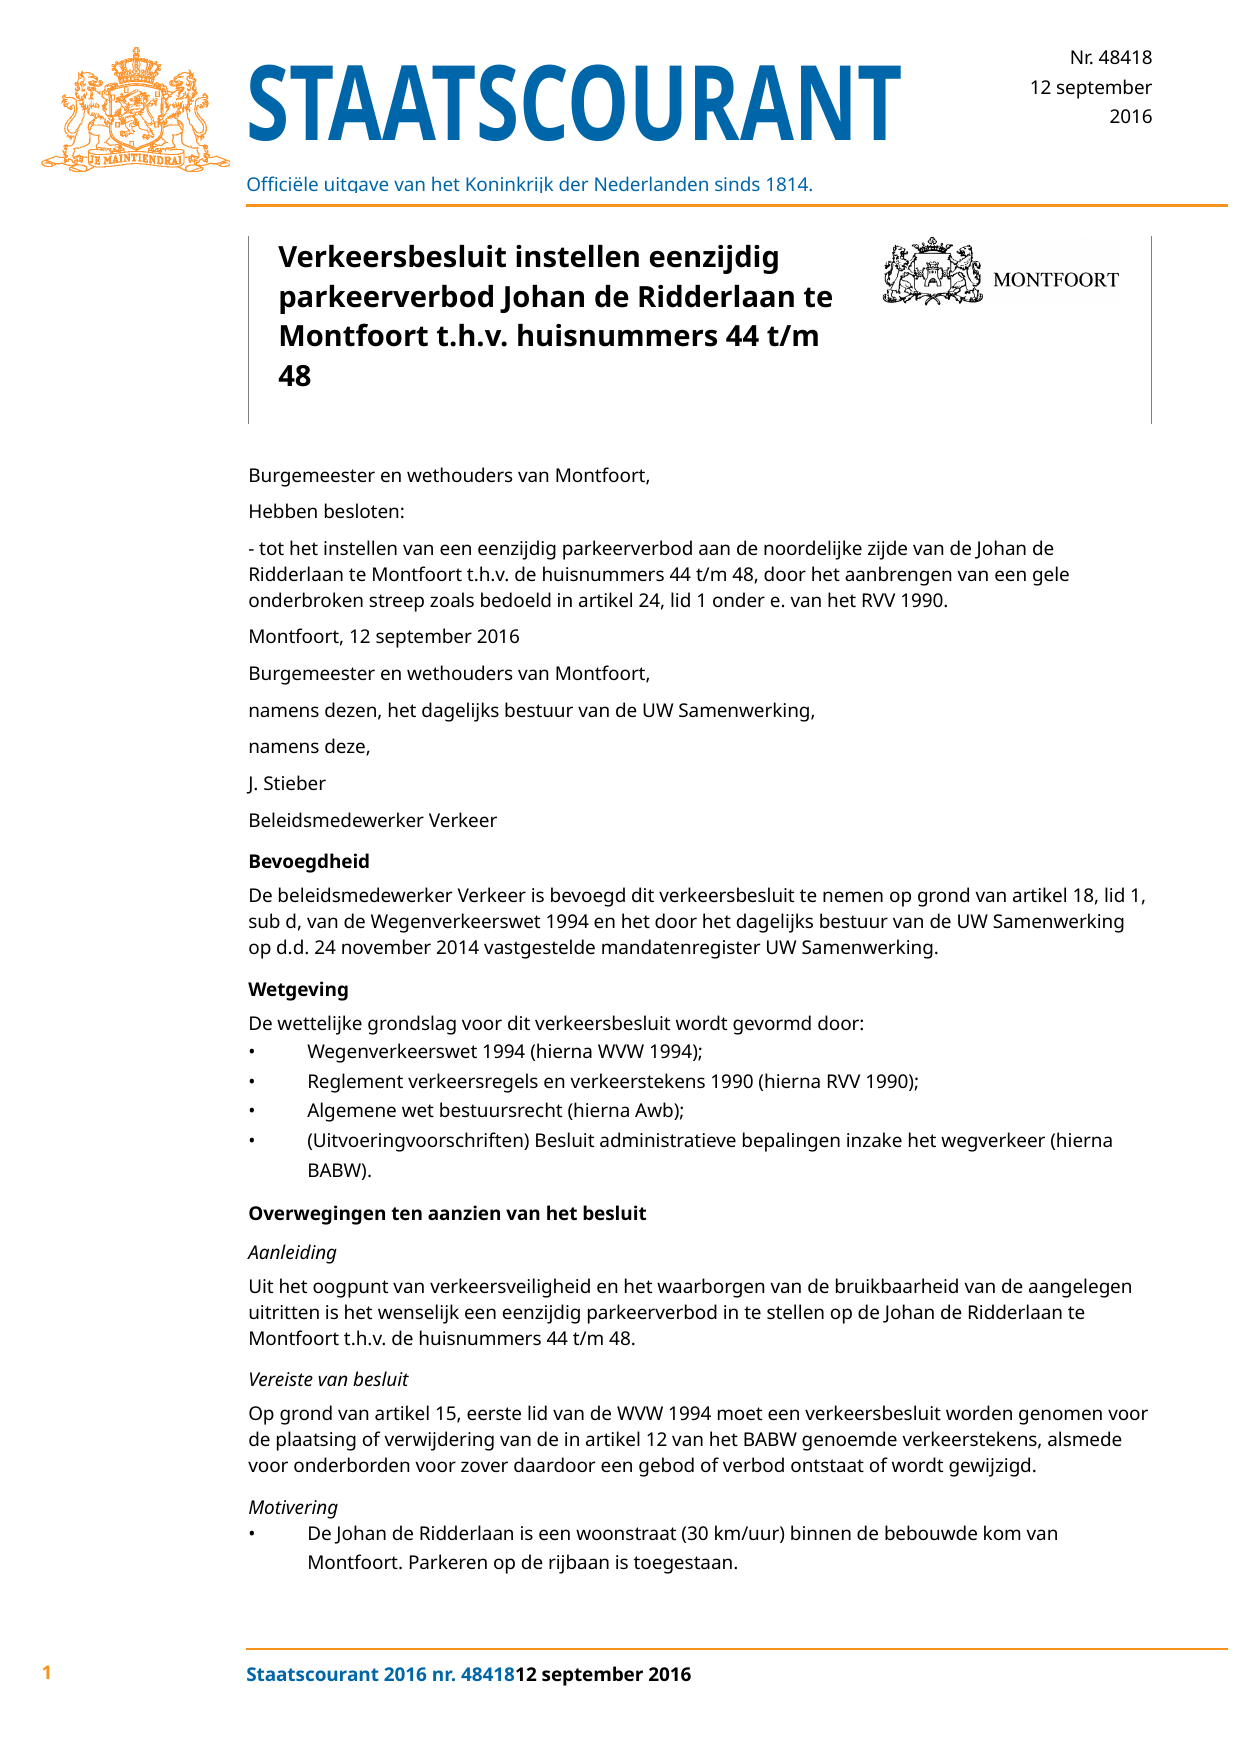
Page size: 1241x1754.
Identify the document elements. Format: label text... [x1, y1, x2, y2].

list Reglement verkeersregels en verkeerstekens 1990 (hierna RVV 1990); [248, 1068, 1152, 1094]
text De wettelijke grondslag voor dit verkeersbesluit wordt gevormd door: [248, 1010, 1152, 1036]
text Hebben besloten: [248, 499, 1152, 524]
text Montfoort, 12 september 2016 [248, 623, 1152, 649]
text Beleidsmedewerker Verkeer [248, 807, 1152, 832]
list De Johan de Ridderlaan is een woonstraat (30 km/uur) binnen de bebouwde kom van Montfoort. Parkeren op de rijbaan is toegestaan. [248, 1520, 1152, 1575]
picture [41, 47, 231, 172]
text Bevoegdheid [248, 849, 1152, 874]
text Overwegingen ten aanzien van het besluit [248, 1200, 1152, 1226]
text J. Stieber [248, 770, 1152, 796]
picture [882, 236, 1119, 306]
text Vereiste van besluit [248, 1367, 1152, 1392]
text - tot het instellen van een eenzijdig parkeerverbod aan de noordelijke zijde van de Johan de Ridderlaan te Montfoort t.h.v. de huisnummers 44 t/m 48, door het aanbrengen van een gele onderbroken streep zoals bedoeld in artikel 24, lid 1 onder e. van het RVV 1990. [248, 535, 1152, 612]
list (Uitvoeringvoorschriften) Besluit administratieve bepalingen inzake het wegverkeer (hierna BABW). [248, 1127, 1152, 1182]
text Burgemeester en wethouders van Montfoort, [248, 462, 1152, 488]
text Motivering [248, 1494, 1152, 1520]
text Burgemeester en wethouders van Montfoort, [248, 660, 1152, 686]
text Aanleiding [248, 1239, 1152, 1265]
text namens deze, [248, 733, 1152, 759]
text namens dezen, het dagelijks bestuur van de UW Samenwerking, [248, 697, 1152, 722]
text Uit het oogpunt van verkeersveiligheid en het waarborgen van de bruikbaarheid van de aangelegen uitritten is het wenselijk een eenzijdig parkeerverbod in te stellen op de Johan de Ridderlaan te Montfoort t.h.v. de huisnummers 44 t/m 48. [248, 1273, 1152, 1350]
table_header Verkeersbesluit instellen eenzijdig parkeerverbod Johan de Ridderlaan te Montfoort t.h.v. huisnummers 44 t/m 48 [249, 236, 850, 424]
text De beleidsmedewerker Verkeer is bevoegd dit verkeersbesluit te nemen op grond van artikel 18, lid 1, sub d, van de Wegenverkeerswet 1994 en het door het dagelijks bestuur van de UW Samenwerking op d.d. 24 november 2014 vastgestelde mandatenregister UW Samenwerking. [248, 883, 1152, 960]
list Algemene wet bestuursrecht (hierna Awb); [248, 1098, 1152, 1123]
text Op grond van artikel 15, eerste lid van de WVW 1994 moet een verkeersbesluit worden genomen voor de plaatsing of verwijdering van de in artikel 12 van het BABW genoemde verkeerstekens, alsmede voor onderborden voor zover daardoor een gebod of verbod ontstaat of wordt gewijzigd. [248, 1401, 1152, 1478]
text Wetgeving [248, 976, 1152, 1002]
list Wegenverkeerswet 1994 (hierna WVW 1994); [248, 1038, 1152, 1064]
table_header [850, 236, 1151, 424]
